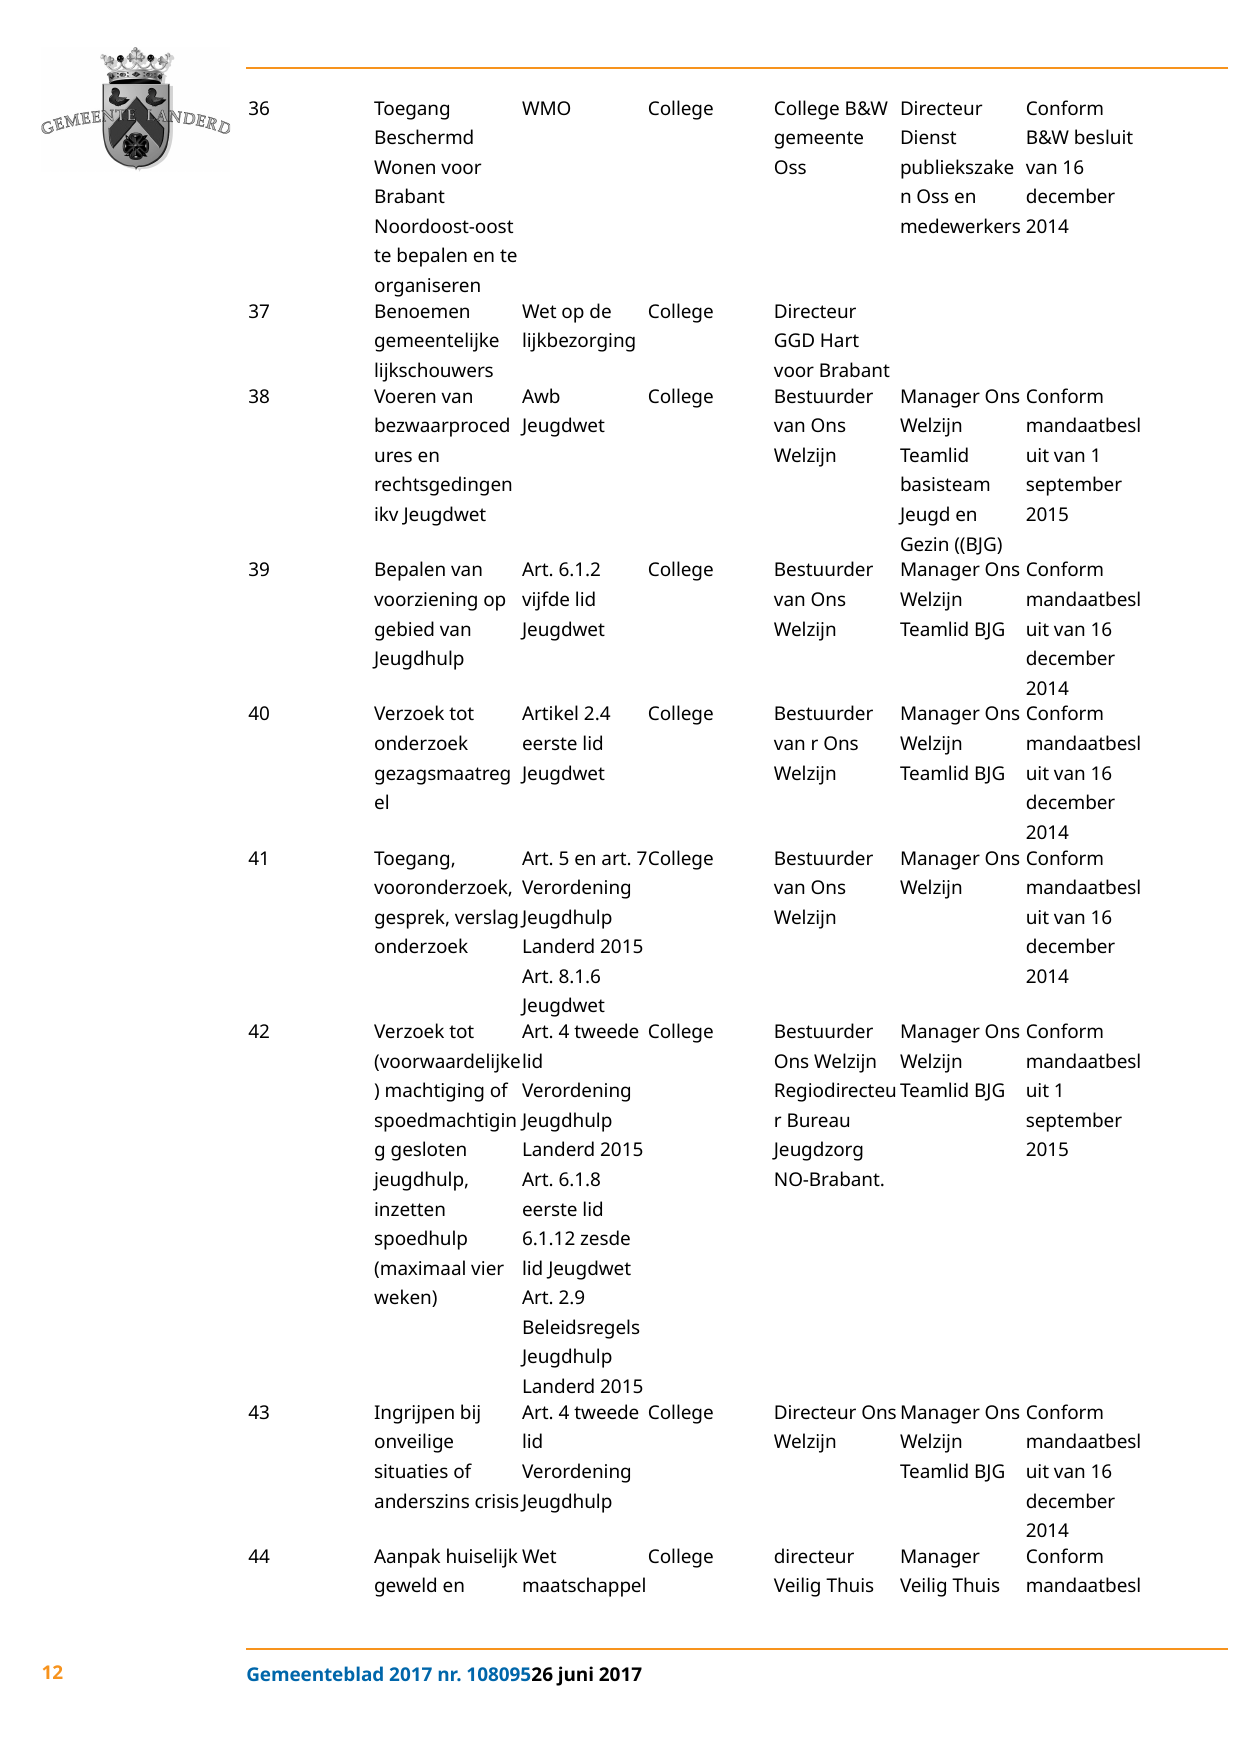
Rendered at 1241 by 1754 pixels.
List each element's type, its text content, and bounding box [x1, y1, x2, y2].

table_cell Manager Ons Welzijn [900, 845, 1026, 1018]
table_cell Art. 4 tweede lid Verordening Jeugdhulp [522, 1399, 648, 1543]
table_cell Directeur Ons Welzijn [774, 1399, 900, 1543]
table_cell Conform mandaatbesl [1026, 1543, 1152, 1598]
table_cell WMO [522, 95, 648, 298]
table_cell Bepalen van voorziening op gebied van Jeugdhulp [374, 557, 522, 701]
table_cell Conform mandaatbesluit van 1 september 2015 [1026, 383, 1152, 557]
table_cell Wet maatschappel [522, 1543, 648, 1598]
table_cell College [648, 1543, 774, 1598]
table_cell Bestuurder van Ons Welzijn [774, 557, 900, 701]
table_cell Verzoek tot onderzoek gezagsmaatregel [374, 701, 522, 845]
table_cell Bestuurder van r Ons Welzijn [774, 701, 900, 845]
table_cell Conform mandaatbesluit 1 september 2015 [1026, 1018, 1152, 1399]
table_cell College [648, 557, 774, 701]
table_cell Manager Ons Welzijn Teamlid basisteam Jeugd en Gezin ((BJG) [900, 383, 1026, 557]
table_cell 38 [248, 383, 374, 557]
table_cell Voeren van bezwaarprocedures en rechtsgedingen ikv Jeugdwet [374, 383, 522, 557]
table_cell [900, 298, 1026, 383]
table_cell Benoemen gemeentelijke lijkschouwers [374, 298, 522, 383]
table_cell College [648, 298, 774, 383]
table_cell 37 [248, 298, 374, 383]
table_cell Aanpak huiselijk geweld en [374, 1543, 522, 1598]
table_cell Conform mandaatbesluit van 16 december 2014 [1026, 845, 1152, 1018]
table_cell Conform mandaatbesluit van 16 december 2014 [1026, 1399, 1152, 1543]
table_cell Directeur GGD Hart voor Brabant [774, 298, 900, 383]
table_cell Wet op de lijkbezorging [522, 298, 648, 383]
table_cell College [648, 701, 774, 845]
table_cell Conform mandaatbesluit van 16 december 2014 [1026, 557, 1152, 701]
table_cell Art. 6.1.2 vijfde lid Jeugdwet [522, 557, 648, 701]
table_cell 42 [248, 1018, 374, 1399]
table_cell 39 [248, 557, 374, 701]
table_cell Verzoek tot (voorwaardelijke) machtiging of spoedmachtiging gesloten jeugdhulp, inzetten spoedhulp (maximaal vier weken) [374, 1018, 522, 1399]
table_cell directeur Veilig Thuis [774, 1543, 900, 1598]
table_cell Manager Ons Welzijn Teamlid BJG [900, 1018, 1026, 1399]
table_cell Bestuurder Ons Welzijn Regiodirecteur Bureau Jeugdzorg NO-Brabant. [774, 1018, 900, 1399]
table_cell Manager Veilig Thuis [900, 1543, 1026, 1598]
table_cell Art. 4 tweede lid Verordening Jeugdhulp Landerd 2015 Art. 6.1.8 eerste lid 6.1.12 zesde lid Jeugdwet Art. 2.9 Beleidsregels Jeugdhulp Landerd 2015 [522, 1018, 648, 1399]
table_cell Art. 5 en art. 7 Verordening Jeugdhulp Landerd 2015 Art. 8.1.6 Jeugdwet [522, 845, 648, 1018]
table_cell Toegang Beschermd Wonen voor Brabant Noordoost-oost te bepalen en te organiseren [374, 95, 522, 298]
table_cell Toegang, vooronderzoek, gesprek, verslag onderzoek [374, 845, 522, 1018]
table_cell Conform mandaatbesluit van 16 december 2014 [1026, 701, 1152, 845]
table_cell Awb Jeugdwet [522, 383, 648, 557]
table_cell Manager Ons Welzijn Teamlid BJG [900, 701, 1026, 845]
table_cell Manager Ons Welzijn Teamlid BJG [900, 557, 1026, 701]
table_cell Conform B&W besluit van 16 december 2014 [1026, 95, 1152, 298]
table_cell 43 [248, 1399, 374, 1543]
table_cell College [648, 95, 774, 298]
table_cell Manager Ons Welzijn Teamlid BJG [900, 1399, 1026, 1543]
table_cell 41 [248, 845, 374, 1018]
table_cell [1026, 298, 1152, 383]
table_cell Directeur Dienst publiekszaken Oss en medewerkers [900, 95, 1026, 298]
picture [41, 47, 231, 172]
table_cell College [648, 1399, 774, 1543]
table_cell College [648, 383, 774, 557]
table_cell College [648, 1018, 774, 1399]
table_cell 40 [248, 701, 374, 845]
table_cell Bestuurder van Ons Welzijn [774, 383, 900, 557]
table_cell Ingrijpen bij onveilige situaties of anderszins crisis [374, 1399, 522, 1543]
table_cell 44 [248, 1543, 374, 1598]
table_cell Artikel 2.4 eerste lid Jeugdwet [522, 701, 648, 845]
table_cell Bestuurder van Ons Welzijn [774, 845, 900, 1018]
table_cell 36 [248, 95, 374, 298]
table_cell College B&W gemeente Oss [774, 95, 900, 298]
table_cell College [648, 845, 774, 1018]
